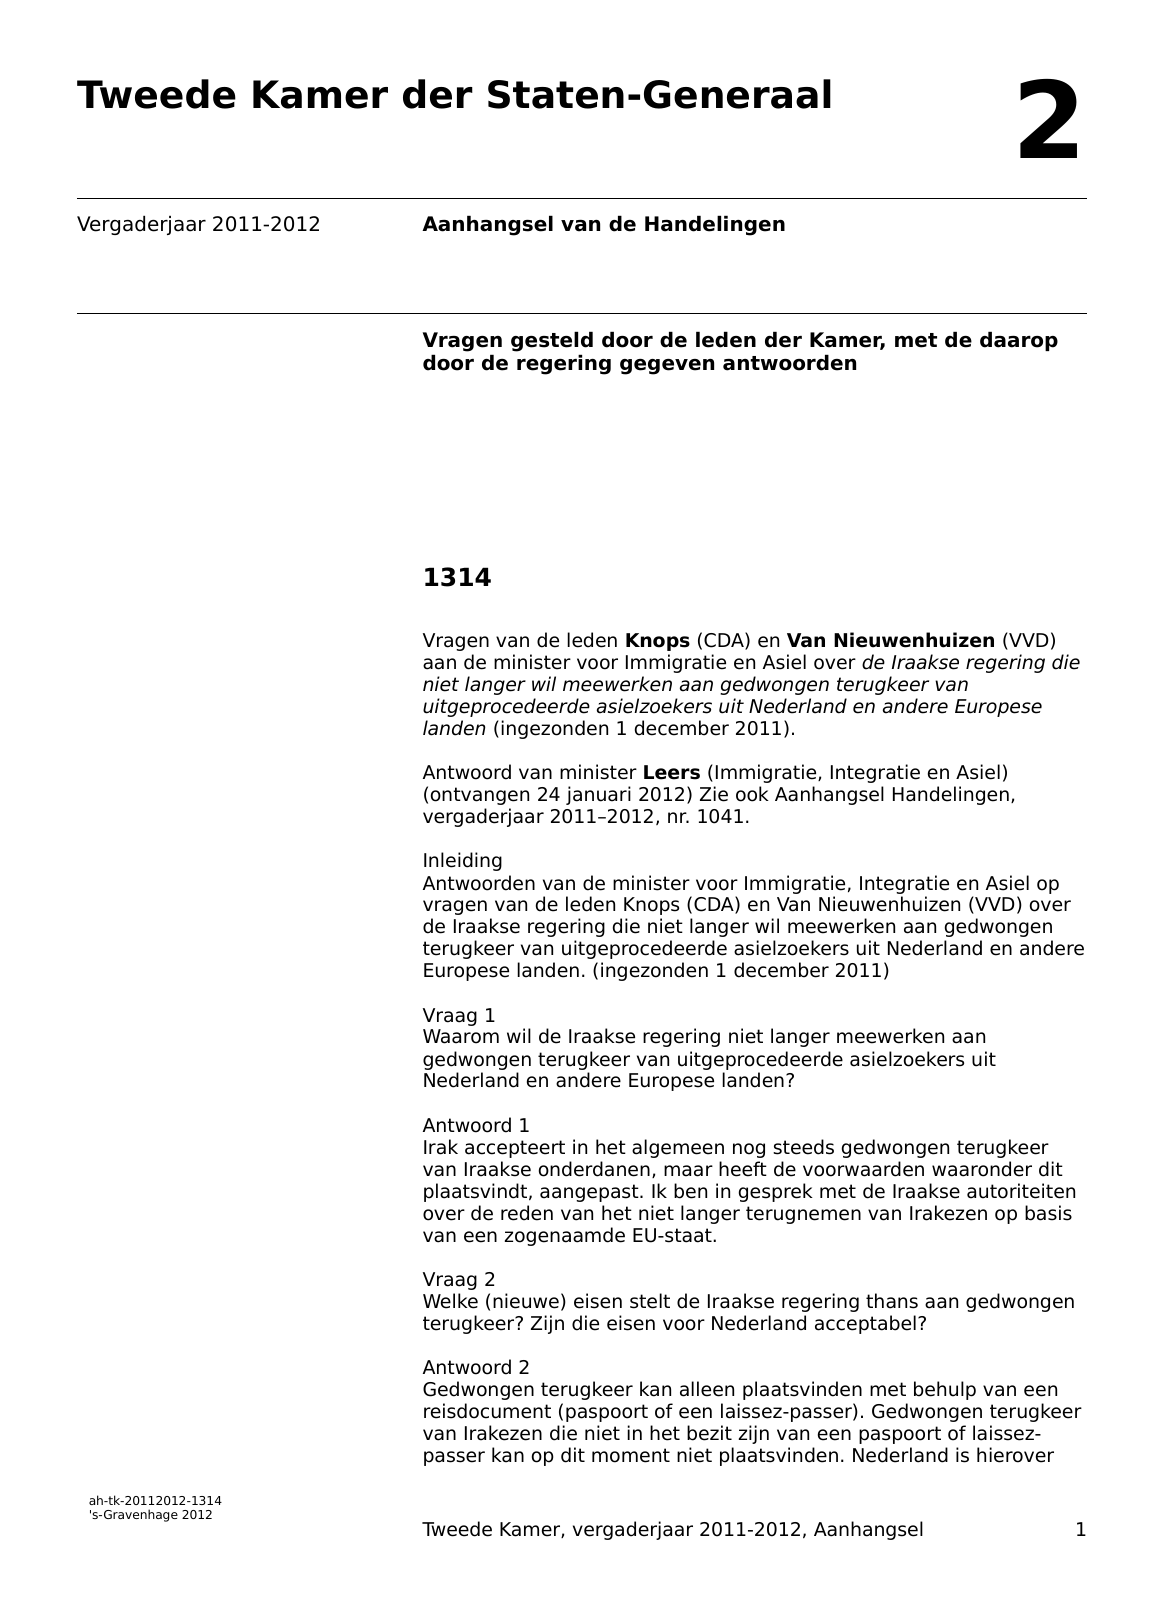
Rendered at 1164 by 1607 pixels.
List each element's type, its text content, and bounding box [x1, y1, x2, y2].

table_header 2 [886, 59, 1087, 198]
table_header Tweede Kamer der Staten-Generaal [77, 59, 886, 198]
table_cell Vergaderjaar 2011-2012 [77, 199, 422, 313]
table_cell Vragen gesteld door de leden der Kamer, met de daarop door de regering gegeven antwoorden [422, 314, 1087, 375]
text Welke (nieuwe) eisen stelt de Iraakse regering thans aan gedwongen terugkeer? Zijn die eisen voor Nederland acceptabel? [422, 1291, 1087, 1334]
text Vragen van de leden Knops (CDA) en Van Nieuwenhuizen (VVD) aan de minister voor Immigratie en Asiel over de Iraakse regering die niet langer wil meewerken aan gedwongen terugkeer van uitgeprocedeerde asielzoekers uit Nederland en andere Europese landen (ingezonden 1 december 2011). [422, 630, 1087, 740]
text Antwoord van minister Leers (Immigratie, Integratie en Asiel) (ontvangen 24 januari 2012) Zie ook Aanhangsel Handelingen, vergaderjaar 2011–2012, nr. 1041. [422, 762, 1087, 828]
text Antwoord 1 [422, 1114, 1087, 1137]
text Gedwongen terugkeer kan alleen plaatsvinden met behulp van een reisdocument (paspoort of een laissez-passer). Gedwongen terugkeer van Irakezen die niet in het bezit zijn van een paspoort of laissez-passer kan op dit moment niet plaatsvinden. Nederland is hierover [422, 1379, 1087, 1467]
table_cell [77, 314, 422, 375]
text Vraag 2 [422, 1269, 1087, 1291]
text ah-tk-20112012-1314 [88, 1494, 323, 1508]
text Irak accepteert in het algemeen nog steeds gedwongen terugkeer van Iraakse onderdanen, maar heeft de voorwaarden waaronder dit plaatsvindt, aangepast. Ik ben in gesprek met de Iraakse autoriteiten over de reden van het niet langer terugnemen van Irakezen op basis van een zogenaamde EU-staat. [422, 1137, 1087, 1246]
text Antwoord 2 [422, 1357, 1087, 1379]
text Waarom wil de Iraakse regering niet langer meewerken aan gedwongen terugkeer van uitgeprocedeerde asielzoekers uit Nederland en andere Europese landen? [422, 1026, 1087, 1092]
text Vraag 1 [422, 1004, 1087, 1026]
text 1314 [422, 563, 1087, 592]
text 's-Gravenhage 2012 [88, 1508, 323, 1522]
table_cell Aanhangsel van de Handelingen [422, 199, 1087, 313]
text Antwoorden van de minister voor Immigratie, Integratie en Asiel op vragen van de leden Knops (CDA) en Van Nieuwenhuizen (VVD) over de Iraakse regering die niet langer wil meewerken aan gedwongen terugkeer van uitgeprocedeerde asielzoekers uit Nederland en andere Europese landen. (ingezonden 1 december 2011) [422, 872, 1087, 982]
text Inleiding [422, 850, 1087, 872]
